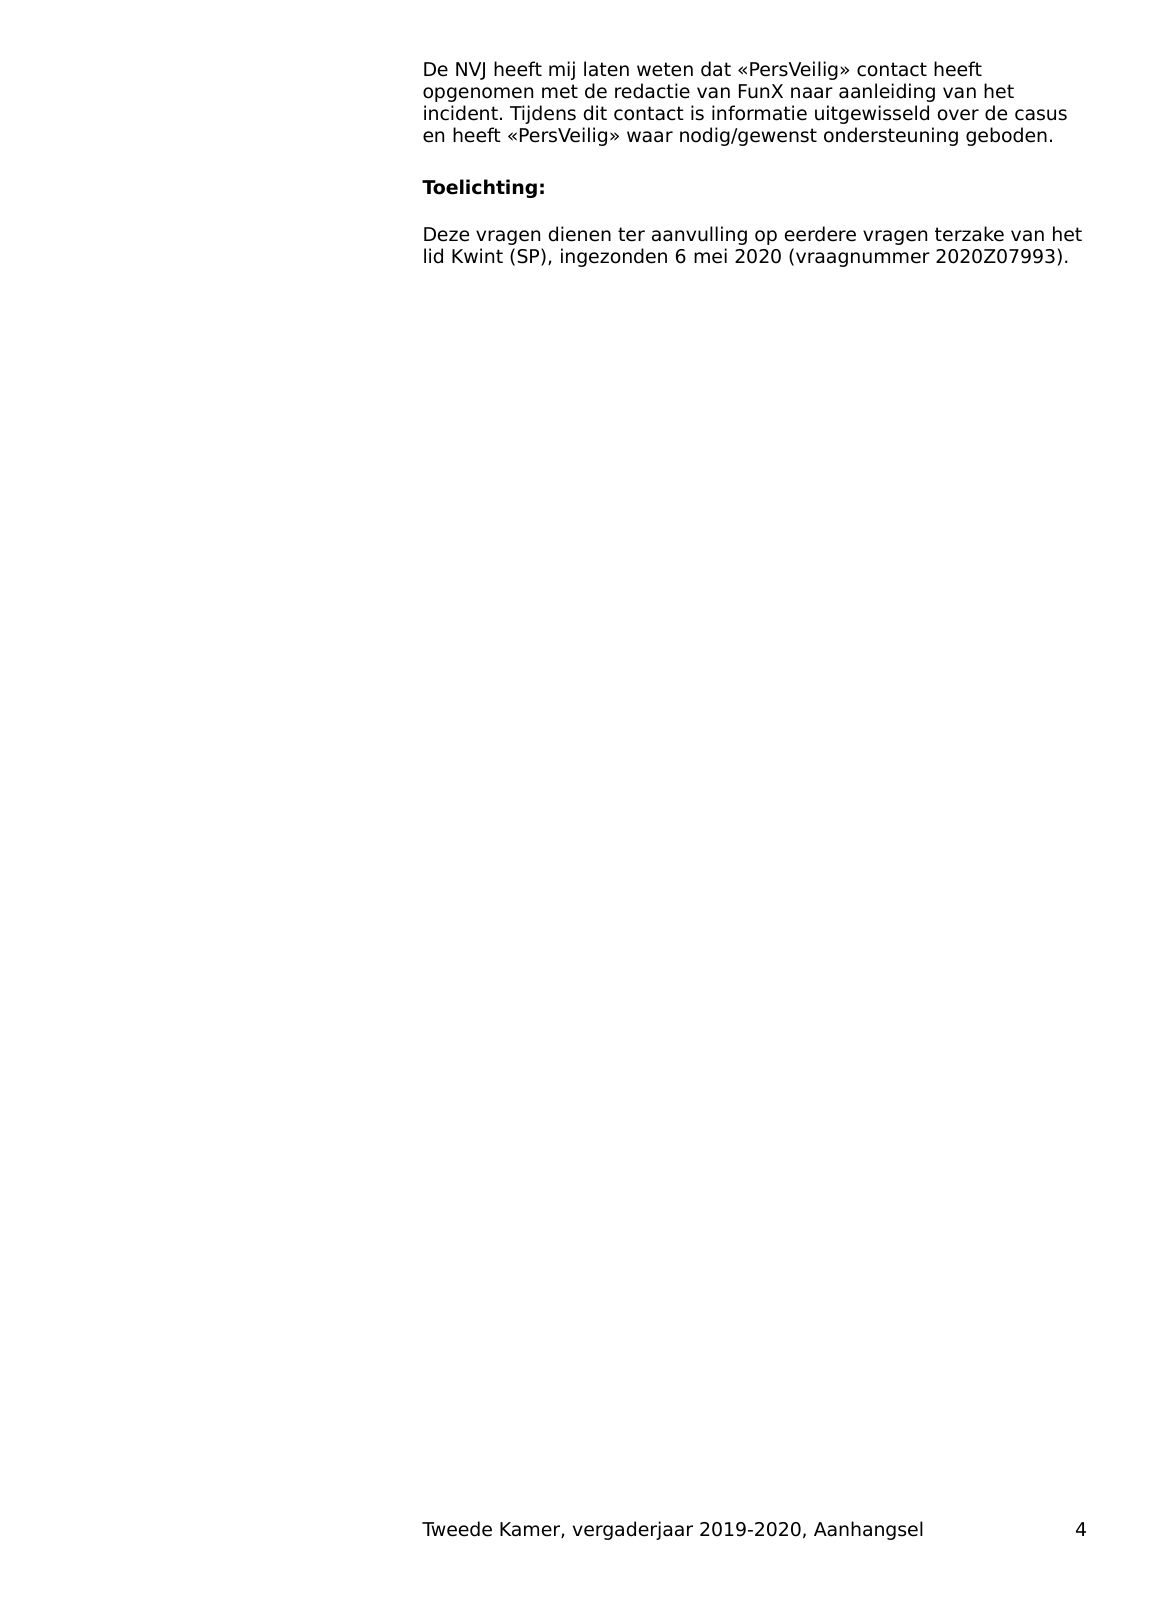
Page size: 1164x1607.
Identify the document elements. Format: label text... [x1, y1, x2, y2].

subtitle Toelichting: [422, 177, 1087, 199]
text Deze vragen dienen ter aanvulling op eerdere vragen terzake van het lid Kwint (SP), ingezonden 6 mei 2020 (vraagnummer 2020Z07993). [422, 224, 1087, 268]
text De NVJ heeft mij laten weten dat «PersVeilig» contact heeft opgenomen met de redactie van FunX naar aanleiding van het incident. Tijdens dit contact is informatie uitgewisseld over de casus en heeft «PersVeilig» waar nodig/gewenst ondersteuning geboden. [422, 59, 1087, 147]
